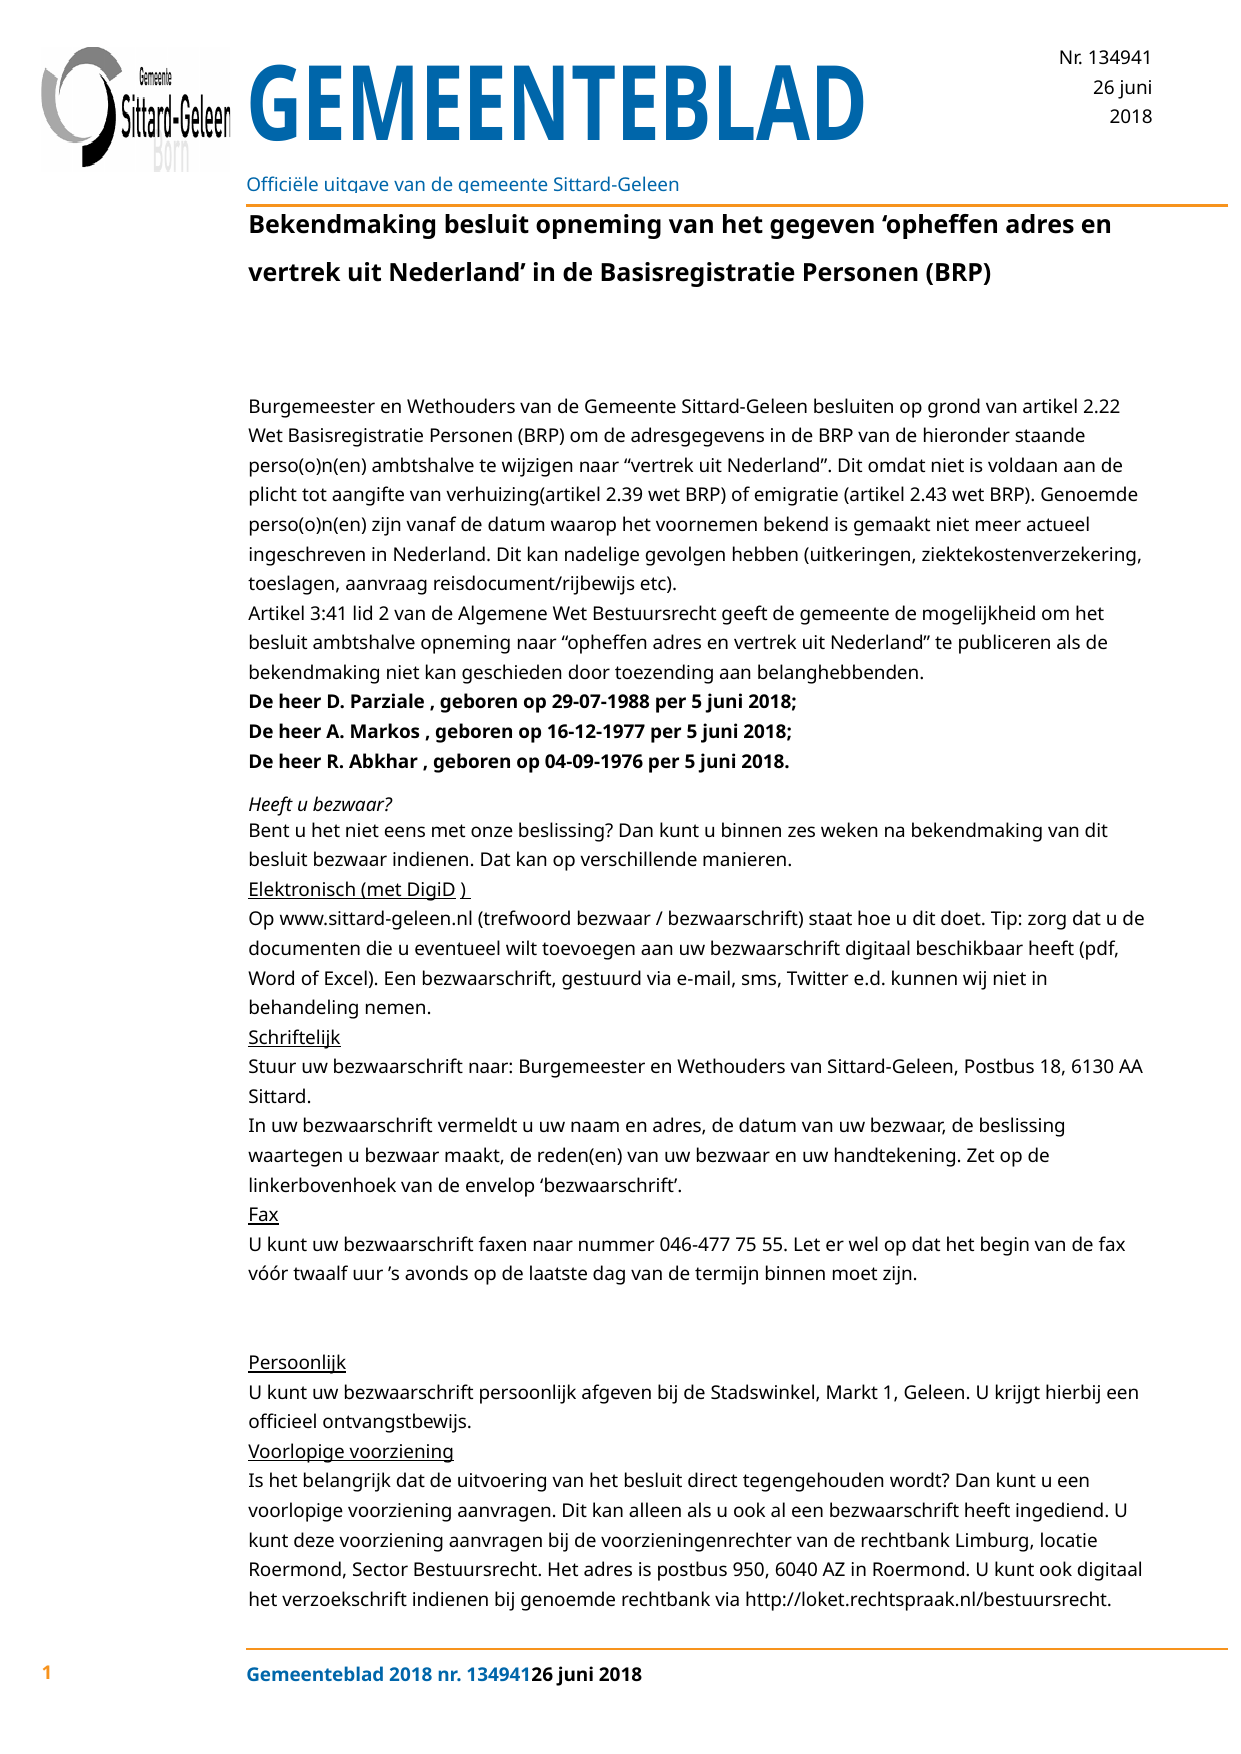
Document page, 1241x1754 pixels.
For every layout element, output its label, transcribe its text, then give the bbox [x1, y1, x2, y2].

text Artikel 3:41 lid 2 van de Algemene Wet Bestuursrecht geeft de gemeente de mogelijkheid om het besluit ambtshalve opneming naar “opheffen adres en vertrek uit Nederland” te publiceren als de bekendmaking niet kan geschieden door toezending aan belanghebbenden. [248, 600, 1152, 685]
text De heer R. Abkhar , geboren op 04-09-1976 per 5 juni 2018. [248, 748, 1152, 774]
text Stuur uw bezwaarschrift naar: Burgemeester en Wethouders van Sittard-Geleen, Postbus 18, 6130 AA Sittard. [248, 1053, 1152, 1109]
text Schriftelijk [248, 1024, 1152, 1049]
text U kunt uw bezwaarschrift faxen naar nummer 046-477 75 55. Let er wel op dat het begin van de fax vóór twaalf uur ’s avonds op de laatste dag van de termijn binnen moet zijn. [248, 1231, 1152, 1286]
picture [41, 47, 231, 172]
text Persoonlijk [248, 1349, 1152, 1375]
text Bent u het niet eens met onze beslissing? Dan kunt u binnen zes weken na bekendmaking van dit besluit bezwaar indienen. Dat kan op verschillende manieren. [248, 817, 1152, 872]
text Is het belangrijk dat de uitvoering van het besluit direct tegengehouden wordt? Dan kunt u een voorlopige voorziening aanvragen. Dit kan alleen als u ook al een bezwaarschrift heeft ingediend. U kunt deze voorziening aanvragen bij de voorzieningenrechter van de rechtbank Limburg, locatie Roermond, Sector Bestuursrecht. Het adres is postbus 950, 6040 AZ in Roermond. U kunt ook digitaal het verzoekschrift indienen bij genoemde rechtbank via http://loket.rechtspraak.nl/bestuursrecht. [248, 1468, 1152, 1612]
text U kunt uw bezwaarschrift persoonlijk afgeven bij de Stadswinkel, Markt 1, Geleen. U krijgt hierbij een officieel ontvangstbewijs. [248, 1379, 1152, 1434]
text Fax [248, 1201, 1152, 1227]
text Elektronisch (met DigiD ) [248, 876, 1152, 902]
text Op www.sittard-geleen.nl (trefwoord bezwaar / bezwaarschrift) staat hoe u dit doet. Tip: zorg dat u de documenten die u eventueel wilt toevoegen aan uw bezwaarschrift digitaal beschikbaar heeft (pdf, Word of Excel). Een bezwaarschrift, gestuurd via e-mail, sms, Twitter e.d. kunnen wij niet in behandeling nemen. [248, 906, 1152, 1020]
text De heer A. Markos , geboren op 16-12-1977 per 5 juni 2018; [248, 718, 1152, 744]
text Voorlopige voorziening [248, 1438, 1152, 1464]
text De heer D. Parziale , geboren op 29-07-1988 per 5 juni 2018; [248, 689, 1152, 714]
text Burgemeester en Wethouders van de Gemeente Sittard-Geleen besluiten op grond van artikel 2.22 Wet Basisregistratie Personen (BRP) om de adresgegevens in de BRP van de hieronder staande perso(o)n(en) ambtshalve te wijzigen naar “vertrek uit Nederland”. Dit omdat niet is voldaan aan de plicht tot aangifte van verhuizing(artikel 2.39 wet BRP) of emigratie (artikel 2.43 wet BRP). Genoemde perso(o)n(en) zijn vanaf de datum waarop het voornemen bekend is gemaakt niet meer actueel ingeschreven in Nederland. Dit kan nadelige gevolgen hebben (uitkeringen, ziektekostenverzekering, toeslagen, aanvraag reisdocument/rijbewijs etc). [248, 393, 1152, 596]
text Heeft u bezwaar? [248, 791, 1152, 817]
text Bekendmaking besluit opneming van het gegeven ‘opheffen adres en vertrek uit Nederland’ in de Basisregistratie Personen (BRP) [248, 207, 1152, 288]
text In uw bezwaarschrift vermeldt u uw naam en adres, de datum van uw bezwaar, de beslissing waartegen u bezwaar maakt, de reden(en) van uw bezwaar en uw handtekening. Zet op de linkerbovenhoek van de envelop ‘bezwaarschrift’. [248, 1113, 1152, 1197]
